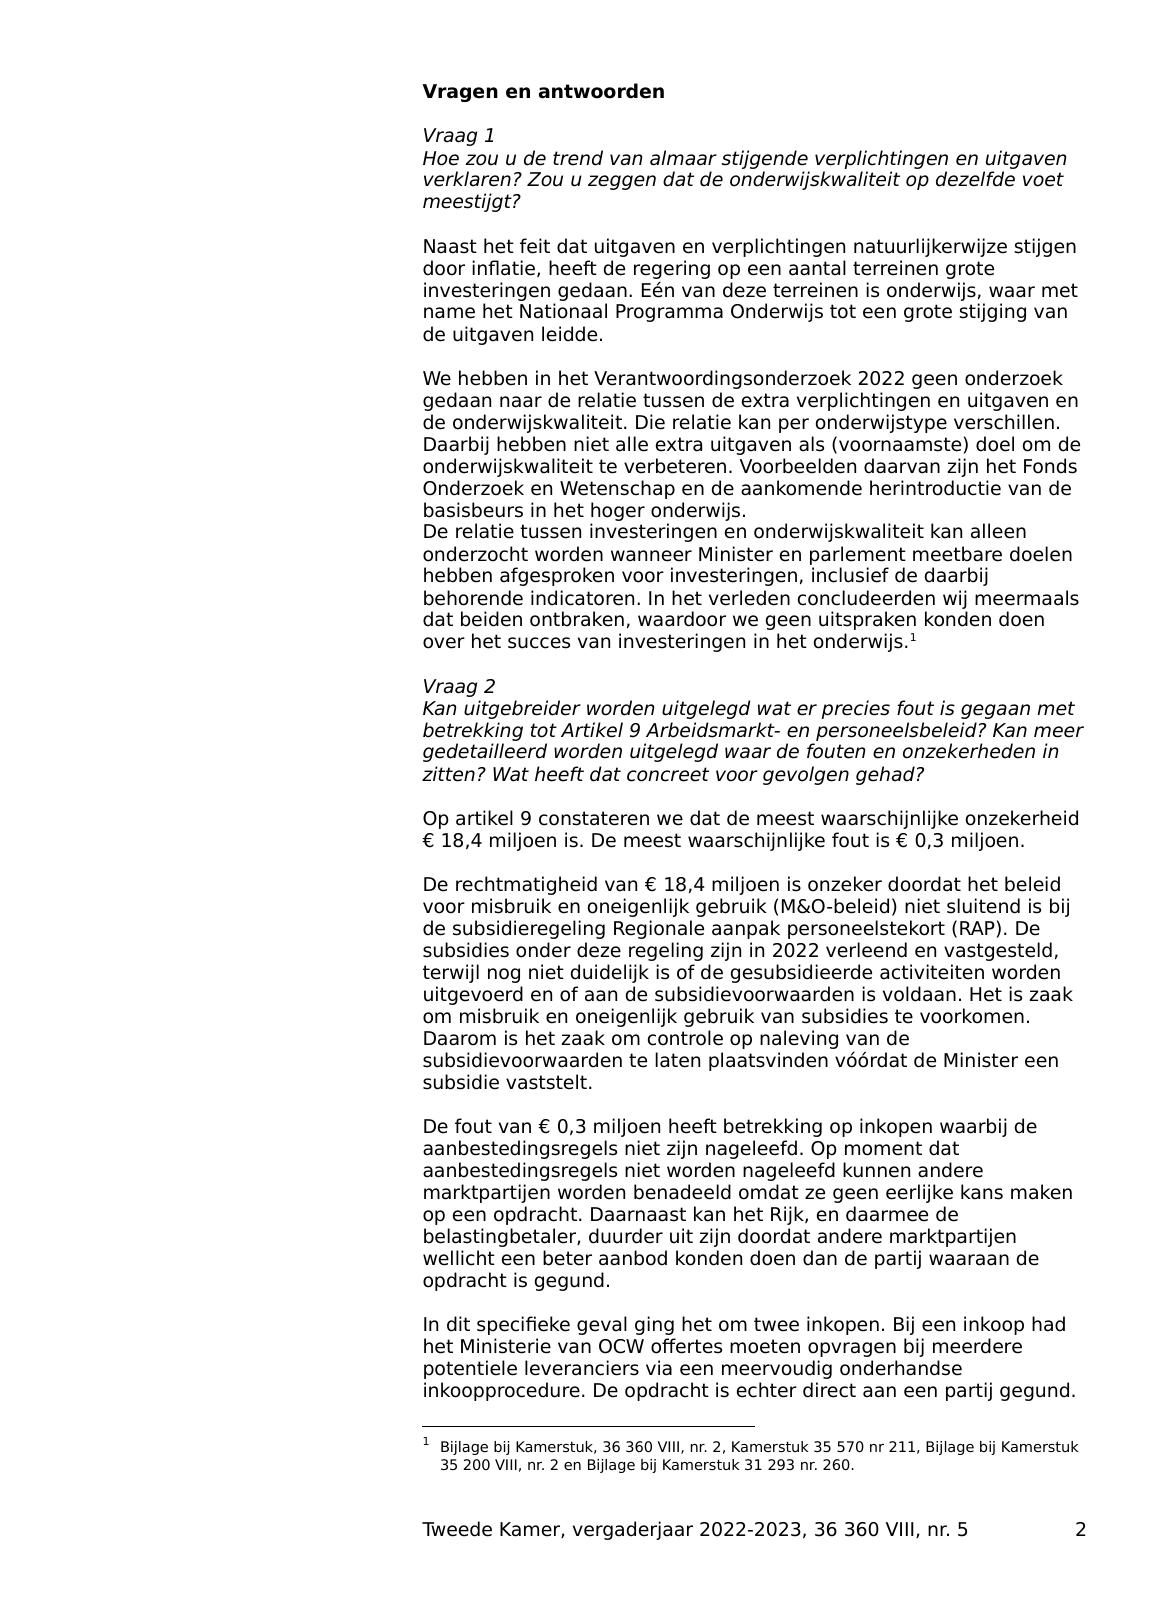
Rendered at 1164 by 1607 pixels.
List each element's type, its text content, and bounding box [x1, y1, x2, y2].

text Kan uitgebreider worden uitgelegd wat er precies fout is gegaan met betrekking tot Artikel 9 Arbeidsmarkt- en personeelsbeleid? Kan meer gedetailleerd worden uitgelegd waar de fouten en onzekerheden in zitten? Wat heeft dat concreet voor gevolgen gehad? [422, 697, 1087, 785]
text Hoe zou u de trend van almaar stijgende verplichtingen en uitgaven verklaren? Zou u zeggen dat de onderwijskwaliteit op dezelfde voet meestijgt? [422, 147, 1087, 213]
text Op artikel 9 constateren we dat de meest waarschijnlijke onzekerheid € 18,4 miljoen is. De meest waarschijnlijke fout is € 0,3 miljoen. [422, 808, 1087, 852]
text De fout van € 0,3 miljoen heeft betrekking op inkopen waarbij de aanbestedingsregels niet zijn nageleefd. Op moment dat aanbestedingsregels niet worden nageleefd kunnen andere marktpartijen worden benadeeld omdat ze geen eerlijke kans maken op een opdracht. Daarnaast kan het Rijk, en daarmee de belastingbetaler, duurder uit zijn doordat andere marktpartijen wellicht een beter aanbod konden doen dan de partij waaraan de opdracht is gegund. [422, 1116, 1087, 1292]
text Vraag 2 [422, 676, 1087, 697]
text We hebben in het Verantwoordingsonderzoek 2022 geen onderzoek gedaan naar de relatie tussen de extra verplichtingen en uitgaven en de onderwijskwaliteit. Die relatie kan per onderwijstype verschillen. Daarbij hebben niet alle extra uitgaven als (voornaamste) doel om de onderwijskwaliteit te verbeteren. Voorbeelden daarvan zijn het Fonds Onderzoek en Wetenschap en de aankomende herintroductie van de basisbeurs in het hoger onderwijs. [422, 368, 1087, 521]
text In dit specifieke geval ging het om twee inkopen. Bij een inkoop had het Ministerie van OCW offertes moeten opvragen bij meerdere potentiele leveranciers via een meervoudig onderhandse inkoopprocedure. De opdracht is echter direct aan een partij gegund. [422, 1314, 1087, 1402]
text De relatie tussen investeringen en onderwijskwaliteit kan alleen onderzocht worden wanneer Minister en parlement meetbare doelen hebben afgesproken voor investeringen, inclusief de daarbij behorende indicatoren. In het verleden concludeerden wij meermaals dat beiden ontbraken, waardoor we geen uitspraken konden doen over het succes van investeringen in het onderwijs. [422, 521, 1087, 653]
subtitle Vragen en antwoorden [422, 81, 1087, 103]
text Vraag 1 [422, 125, 1087, 147]
text Naast het feit dat uitgaven en verplichtingen natuurlijkerwijze stijgen door inflatie, heeft de regering op een aantal terreinen grote investeringen gedaan. Eén van deze terreinen is onderwijs, waar met name het Nationaal Programma Onderwijs tot een grote stijging van de uitgaven leidde. [422, 236, 1087, 345]
text Bijlage bij Kamerstuk, 36 360 VIII, nr. 2, Kamerstuk 35 570 nr 211, Bijlage bij Kamerstuk 35 200 VIII, nr. 2 en Bijlage bij Kamerstuk 31 293 nr. 260. [422, 1435, 1087, 1474]
text De rechtmatigheid van € 18,4 miljoen is onzeker doordat het beleid voor misbruik en oneigenlijk gebruik (M&O-beleid) niet sluitend is bij de subsidieregeling Regionale aanpak personeelstekort (RAP). De subsidies onder deze regeling zijn in 2022 verleend en vastgesteld, terwijl nog niet duidelijk is of de gesubsidieerde activiteiten worden uitgevoerd en of aan de subsidievoorwaarden is voldaan. Het is zaak om misbruik en oneigenlijk gebruik van subsidies te voorkomen. Daarom is het zaak om controle op naleving van de subsidievoorwaarden te laten plaatsvinden vóórdat de Minister een subsidie vaststelt. [422, 874, 1087, 1093]
